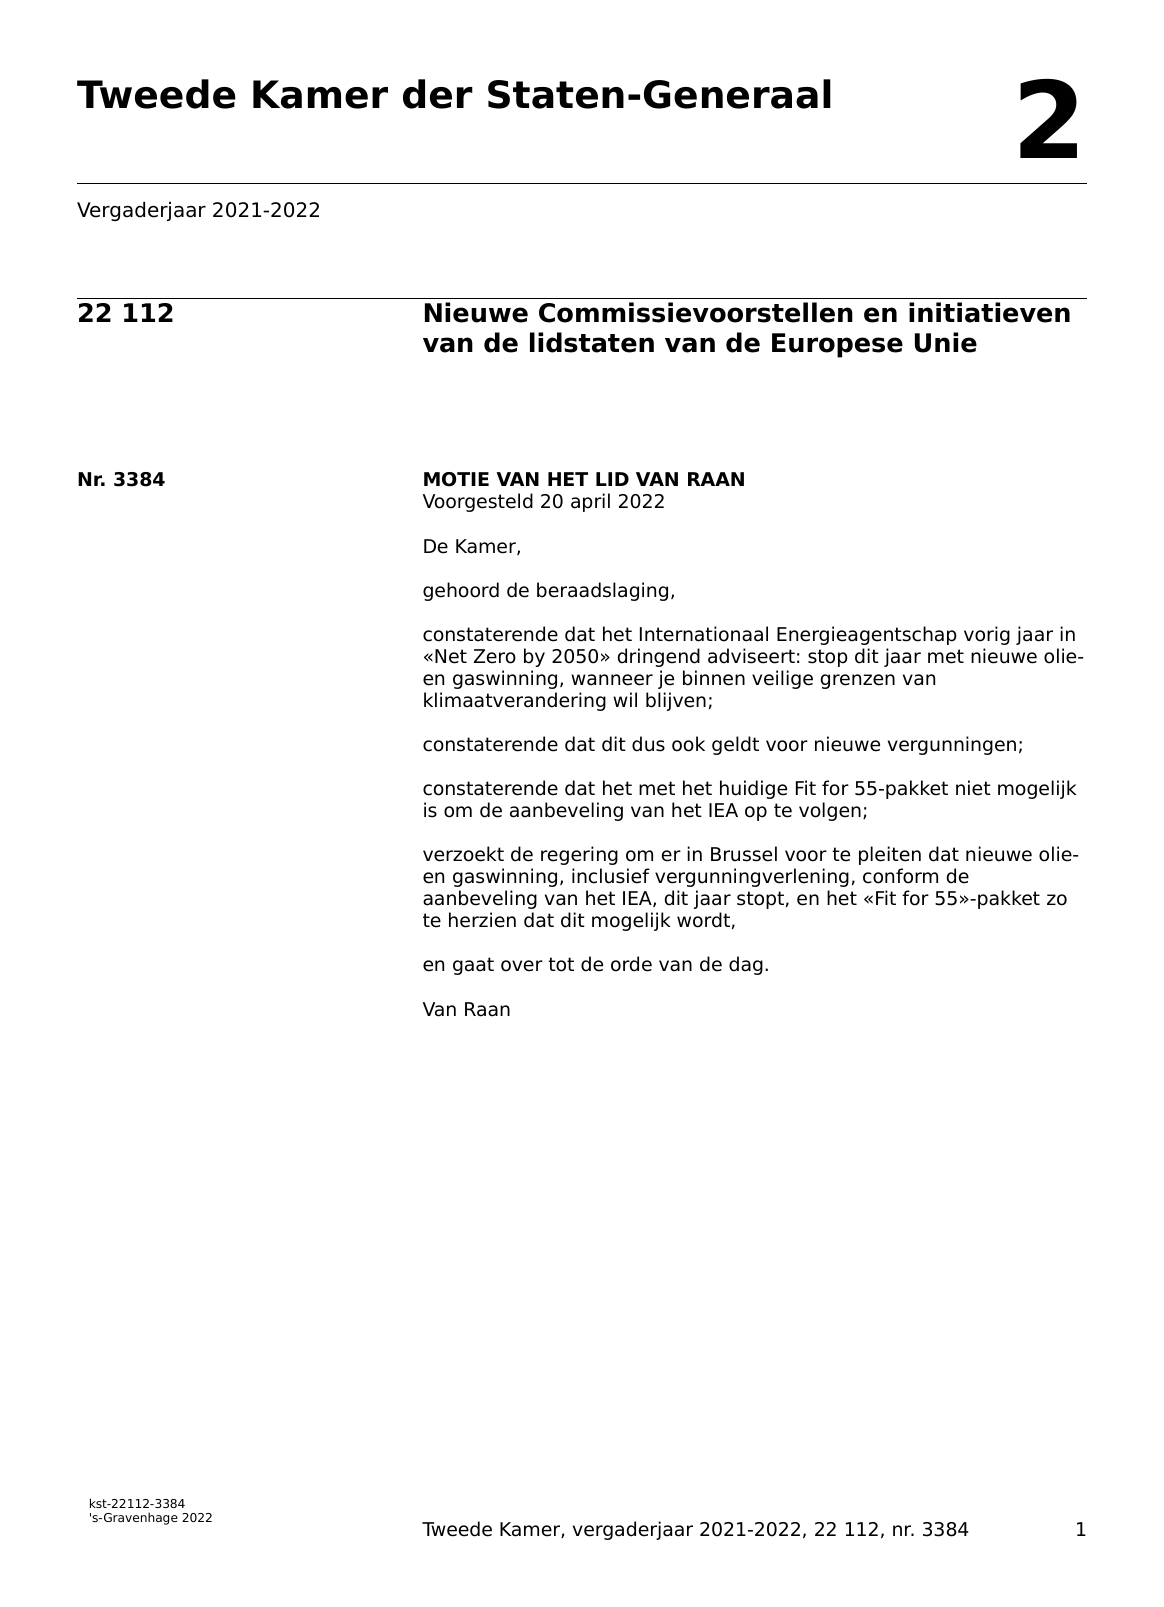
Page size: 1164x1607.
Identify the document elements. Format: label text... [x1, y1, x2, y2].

text De Kamer, [422, 536, 1087, 557]
table_header Tweede Kamer der Staten-Generaal [77, 59, 886, 183]
table_header 2 [886, 59, 1087, 183]
text verzoekt de regering om er in Brussel voor te pleiten dat nieuwe olie- en gaswinning, inclusief vergunningverlening, conform de aanbeveling van het IEA, dit jaar stopt, en het «Fit for 55»-pakket zo te herzien dat dit mogelijk wordt, [422, 844, 1087, 932]
text kst-22112-3384 [88, 1497, 323, 1511]
text 's-Gravenhage 2022 [88, 1511, 323, 1525]
text en gaat over tot de orde van de dag. [422, 954, 1087, 976]
subtitle Nr. 3384 MOTIE VAN HET LID VAN RAAN [77, 469, 1087, 491]
text constaterende dat het Internationaal Energieagentschap vorig jaar in «Net Zero by 2050» dringend adviseert: stop dit jaar met nieuwe olie- en gaswinning, wanneer je binnen veilige grenzen van klimaatverandering wil blijven; [422, 624, 1087, 712]
text Voorgesteld 20 april 2022 [422, 491, 1087, 513]
text gehoord de beraadslaging, [422, 580, 1087, 602]
text constaterende dat het met het huidige Fit for 55-pakket niet mogelijk is om de aanbeveling van het IEA op te volgen; [422, 778, 1087, 822]
text constaterende dat dit dus ook geldt voor nieuwe vergunningen; [422, 734, 1087, 756]
table_cell Vergaderjaar 2021-2022 [77, 184, 1087, 298]
text Van Raan [422, 998, 1087, 1021]
subtitle 22 112 Nieuwe Commissievoorstellen en initiatieven van de lidstaten van de Europese Unie [77, 299, 1087, 358]
